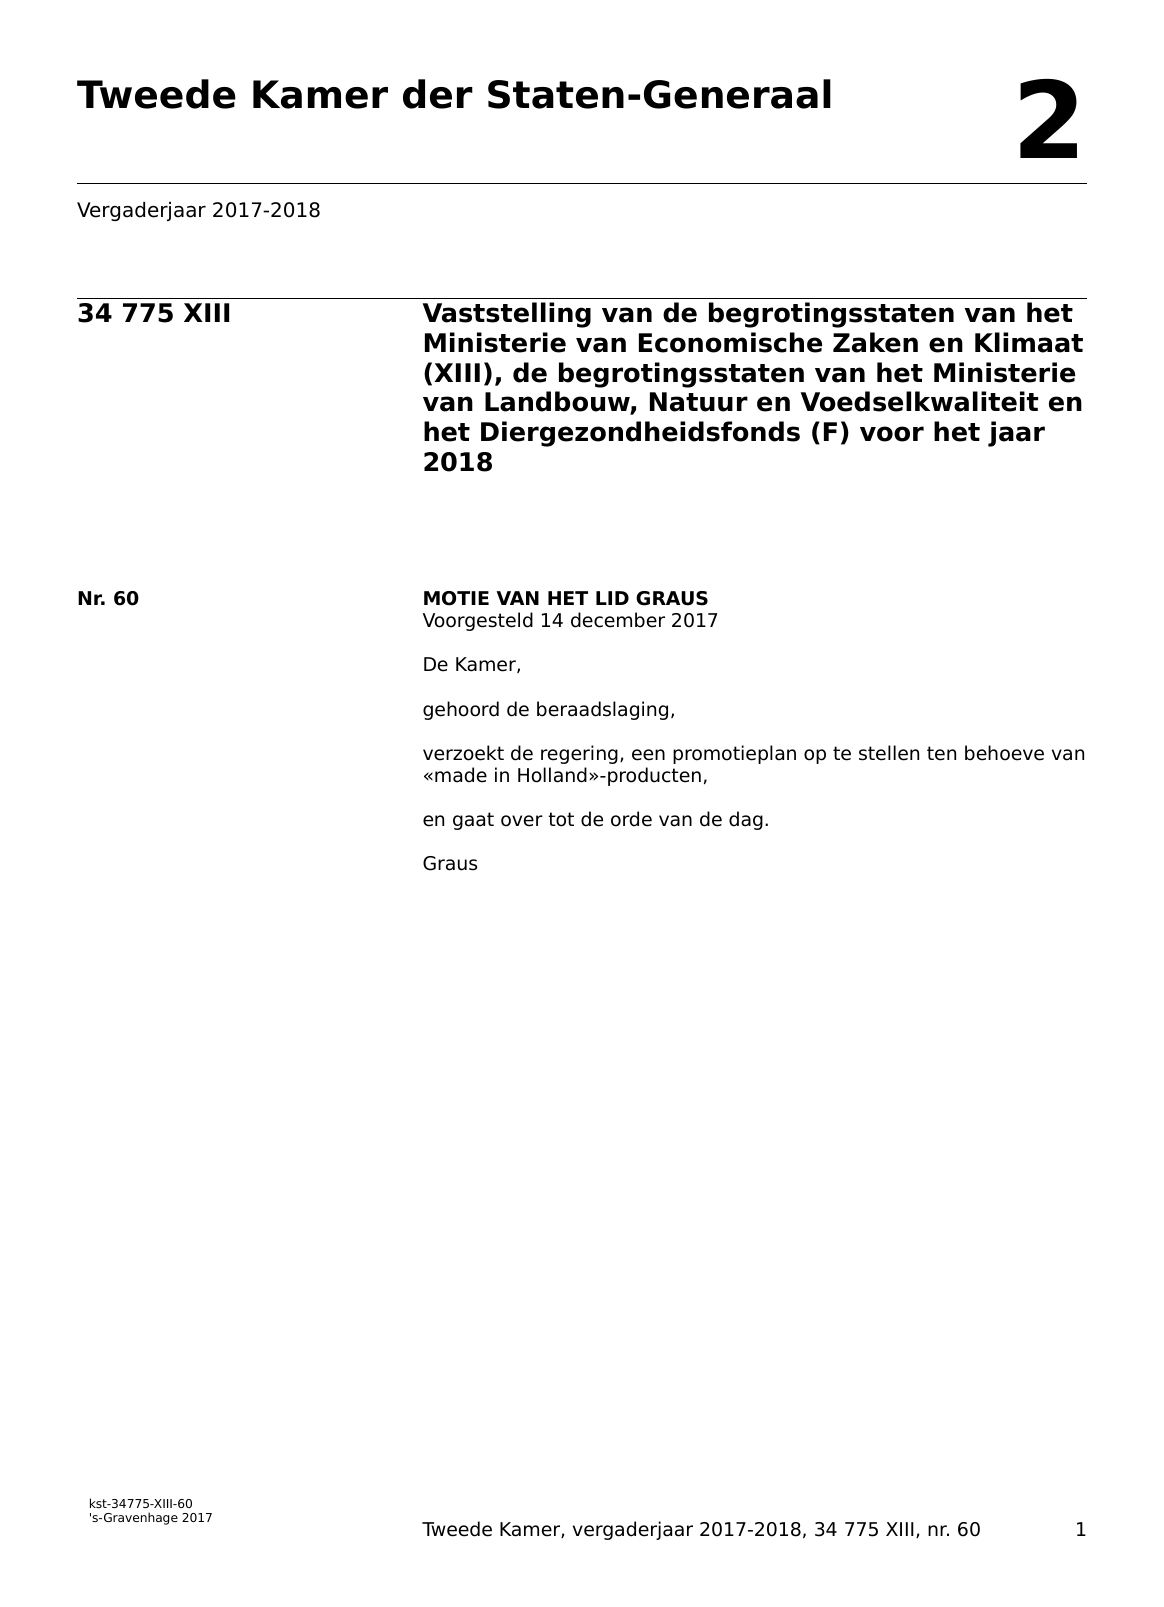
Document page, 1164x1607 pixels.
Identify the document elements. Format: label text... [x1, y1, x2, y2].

text verzoekt de regering, een promotieplan op te stellen ten behoeve van «made in Holland»-producten, [422, 743, 1087, 787]
text kst-34775-XIII-60 [88, 1497, 323, 1511]
text Voorgesteld 14 december 2017 [422, 610, 1087, 632]
table_header 2 [886, 59, 1087, 183]
table_cell Vergaderjaar 2017-2018 [77, 184, 1087, 298]
text 's-Gravenhage 2017 [88, 1511, 323, 1525]
text De Kamer, [422, 654, 1087, 676]
subtitle 34 775 XIII Vaststelling van de begrotingsstaten van het Ministerie van Economische Zaken en Klimaat (XIII), de begrotingsstaten van het Ministerie van Landbouw, Natuur en Voedselkwaliteit en het Diergezondheidsfonds (F) voor het jaar 2018 [77, 299, 1087, 477]
text gehoord de beraadslaging, [422, 698, 1087, 720]
table_header Tweede Kamer der Staten-Generaal [77, 59, 886, 183]
text Graus [422, 853, 1087, 875]
text en gaat over tot de orde van de dag. [422, 809, 1087, 831]
subtitle Nr. 60 MOTIE VAN HET LID GRAUS [77, 588, 1087, 610]
